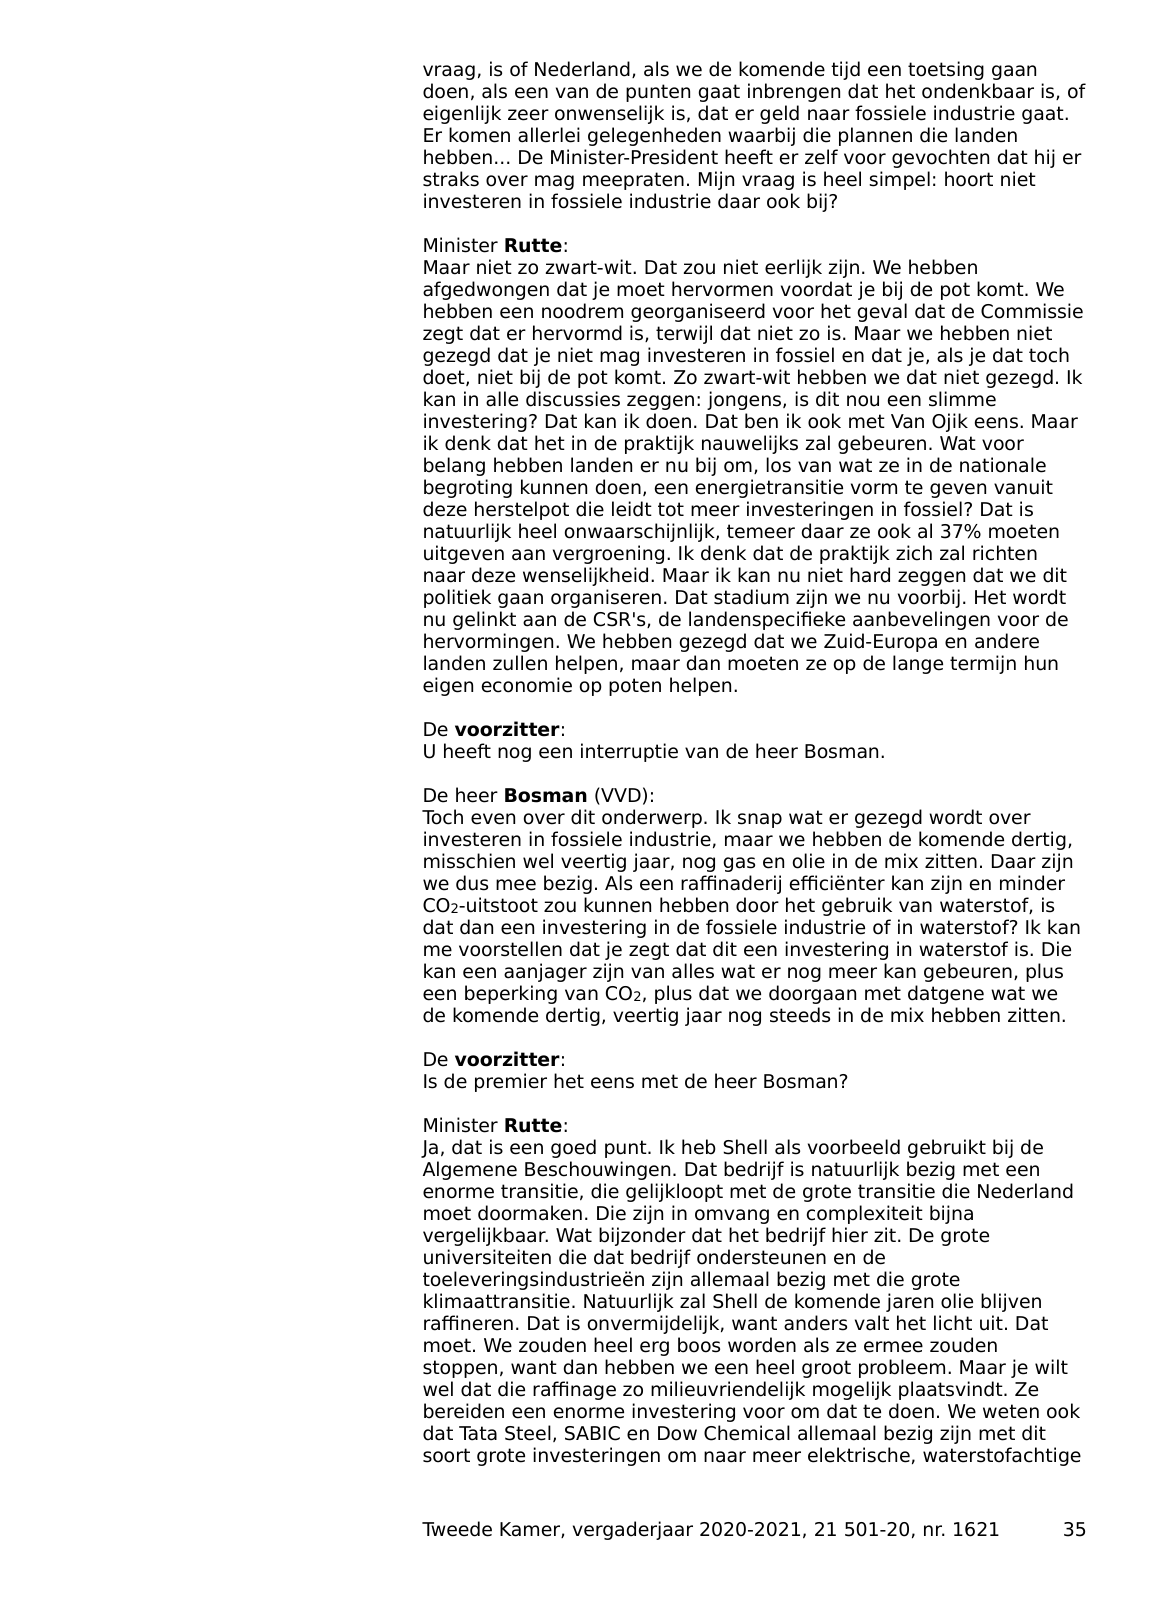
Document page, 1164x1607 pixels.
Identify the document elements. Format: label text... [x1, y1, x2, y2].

text De voorzitter: [422, 1049, 1087, 1071]
text Toch even over dit onderwerp. Ik snap wat er gezegd wordt over investeren in fossiele industrie, maar we hebben de komende dertig, misschien wel veertig jaar, nog gas en olie in de mix zitten. Daar zijn we dus mee bezig. Als een raffinaderij efficiënter kan zijn en minder CO2-uitstoot zou kunnen hebben door het gebruik van waterstof, is dat dan een investering in de fossiele industrie of in waterstof? Ik kan me voorstellen dat je zegt dat dit een investering in waterstof is. Die kan een aanjager zijn van alles wat er nog meer kan gebeuren, plus een beperking van CO2, plus dat we doorgaan met datgene wat we de komende dertig, veertig jaar nog steeds in de mix hebben zitten. [422, 807, 1087, 1027]
text Minister Rutte: [422, 1115, 1087, 1137]
text Minister Rutte: [422, 235, 1087, 257]
text De heer Bosman (VVD): [422, 785, 1087, 807]
text Maar niet zo zwart-wit. Dat zou niet eerlijk zijn. We hebben afgedwongen dat je moet hervormen voordat je bij de pot komt. We hebben een noodrem georganiseerd voor het geval dat de Commissie zegt dat er hervormd is, terwijl dat niet zo is. Maar we hebben niet gezegd dat je niet mag investeren in fossiel en dat je, als je dat toch doet, niet bij de pot komt. Zo zwart-wit hebben we dat niet gezegd. Ik kan in alle discussies zeggen: jongens, is dit nou een slimme investering? Dat kan ik doen. Dat ben ik ook met Van Ojik eens. Maar ik denk dat het in de praktijk nauwelijks zal gebeuren. Wat voor belang hebben landen er nu bij om, los van wat ze in de nationale begroting kunnen doen, een energietransitie vorm te geven vanuit deze herstelpot die leidt tot meer investeringen in fossiel? Dat is natuurlijk heel onwaarschijnlijk, temeer daar ze ook al 37% moeten uitgeven aan vergroening. Ik denk dat de praktijk zich zal richten naar deze wenselijkheid. Maar ik kan nu niet hard zeggen dat we dit politiek gaan organiseren. Dat stadium zijn we nu voorbij. Het wordt nu gelinkt aan de CSR's, de landenspecifieke aanbevelingen voor de hervormingen. We hebben gezegd dat we Zuid-Europa en andere landen zullen helpen, maar dan moeten ze op de lange termijn hun eigen economie op poten helpen. [422, 257, 1087, 697]
text vraag, is of Nederland, als we de komende tijd een toetsing gaan doen, als een van de punten gaat inbrengen dat het ondenkbaar is, of eigenlijk zeer onwenselijk is, dat er geld naar fossiele industrie gaat. Er komen allerlei gelegenheden waarbij die plannen die landen hebben... De Minister-President heeft er zelf voor gevochten dat hij er straks over mag meepraten. Mijn vraag is heel simpel: hoort niet investeren in fossiele industrie daar ook bij? [422, 59, 1087, 213]
text Is de premier het eens met de heer Bosman? [422, 1071, 1087, 1093]
text U heeft nog een interruptie van de heer Bosman. [422, 741, 1087, 763]
text Ja, dat is een goed punt. Ik heb Shell als voorbeeld gebruikt bij de Algemene Beschouwingen. Dat bedrijf is natuurlijk bezig met een enorme transitie, die gelijkloopt met de grote transitie die Nederland moet doormaken. Die zijn in omvang en complexiteit bijna vergelijkbaar. Wat bijzonder dat het bedrijf hier zit. De grote universiteiten die dat bedrijf ondersteunen en de toeleveringsindustrieën zijn allemaal bezig met die grote klimaattransitie. Natuurlijk zal Shell de komende jaren olie blijven raffineren. Dat is onvermijdelijk, want anders valt het licht uit. Dat moet. We zouden heel erg boos worden als ze ermee zouden stoppen, want dan hebben we een heel groot probleem. Maar je wilt wel dat die raffinage zo milieuvriendelijk mogelijk plaatsvindt. Ze bereiden een enorme investering voor om dat te doen. We weten ook dat Tata Steel, SABIC en Dow Chemical allemaal bezig zijn met dit soort grote investeringen om naar meer elektrische, waterstofachtige [422, 1137, 1087, 1467]
text De voorzitter: [422, 719, 1087, 741]
